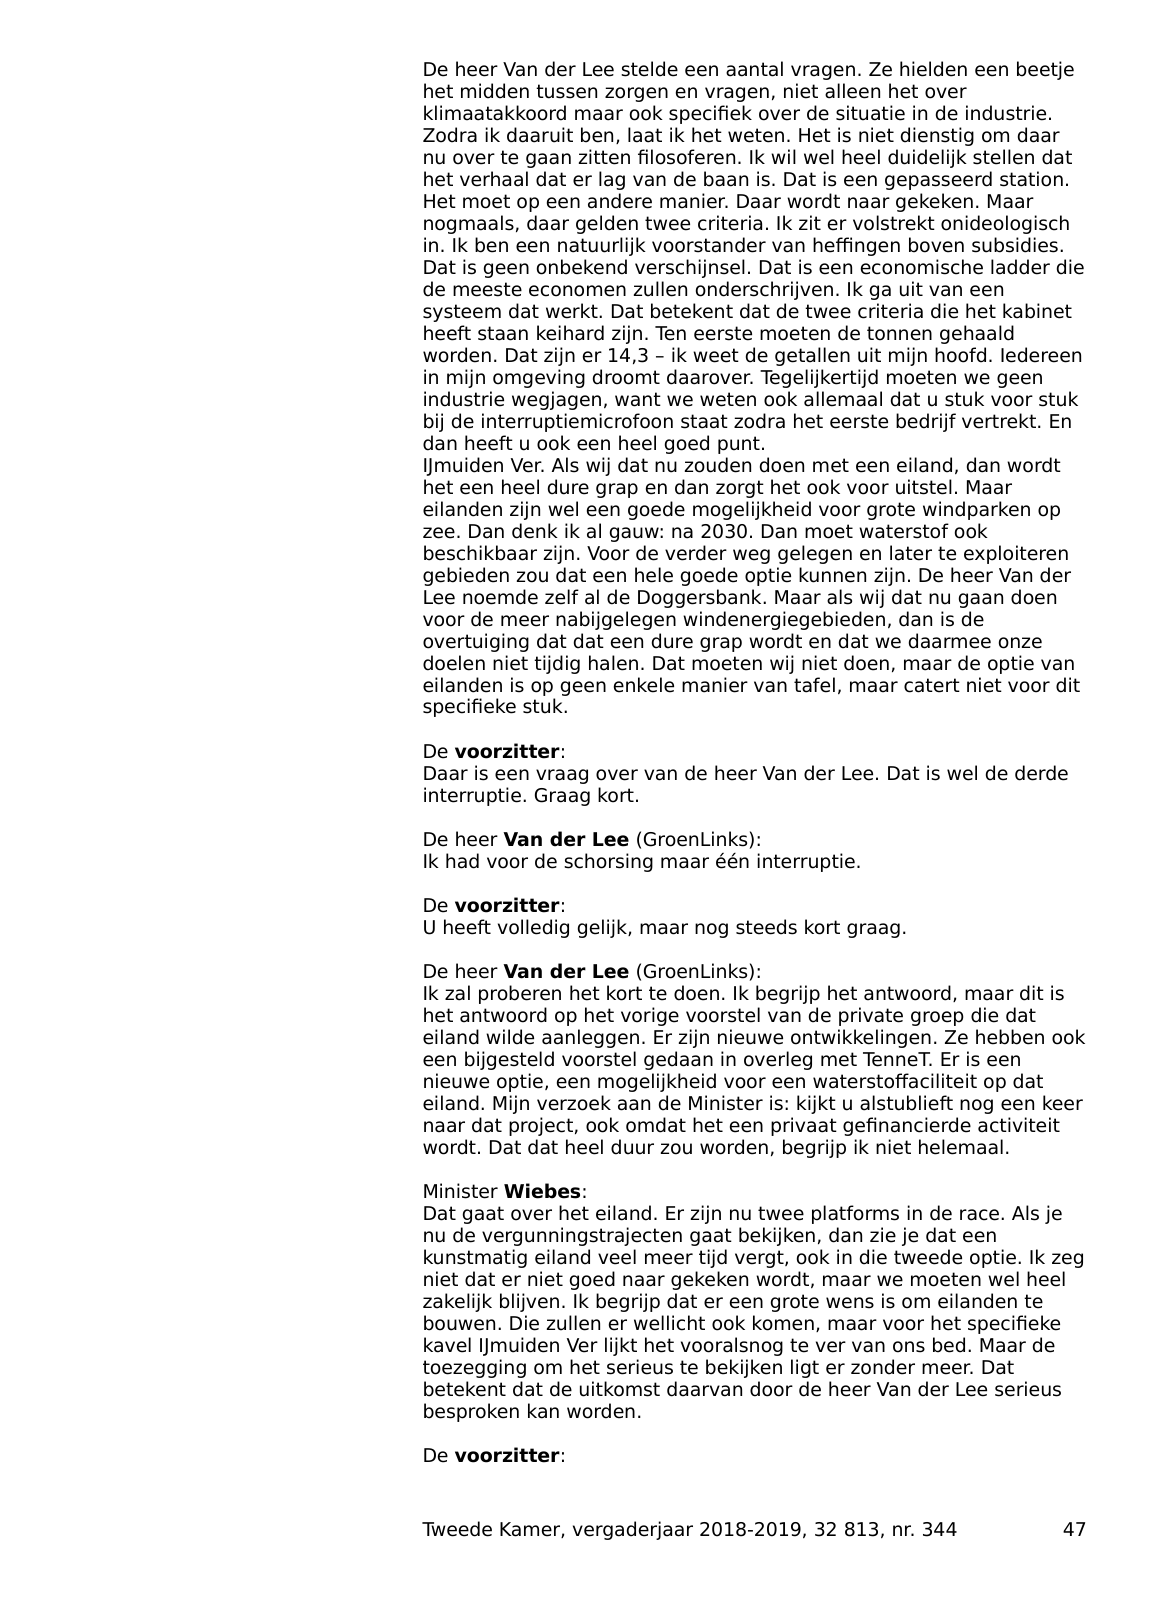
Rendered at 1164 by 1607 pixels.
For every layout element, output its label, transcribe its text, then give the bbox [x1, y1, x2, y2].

text Dat gaat over het eiland. Er zijn nu twee platforms in de race. Als je nu de vergunningstrajecten gaat bekijken, dan zie je dat een kunstmatig eiland veel meer tijd vergt, ook in die tweede optie. Ik zeg niet dat er niet goed naar gekeken wordt, maar we moeten wel heel zakelijk blijven. Ik begrijp dat er een grote wens is om eilanden te bouwen. Die zullen er wellicht ook komen, maar voor het specifieke kavel IJmuiden Ver lijkt het vooralsnog te ver van ons bed. Maar de toezegging om het serieus te bekijken ligt er zonder meer. Dat betekent dat de uitkomst daarvan door de heer Van der Lee serieus besproken kan worden. [422, 1203, 1087, 1423]
text De voorzitter: [422, 1445, 1087, 1467]
text Daar is een vraag over van de heer Van der Lee. Dat is wel de derde interruptie. Graag kort. [422, 763, 1087, 807]
text U heeft volledig gelijk, maar nog steeds kort graag. [422, 917, 1087, 939]
text De voorzitter: [422, 895, 1087, 917]
text Ik had voor de schorsing maar één interruptie. [422, 851, 1087, 873]
text IJmuiden Ver. Als wij dat nu zouden doen met een eiland, dan wordt het een heel dure grap en dan zorgt het ook voor uitstel. Maar eilanden zijn wel een goede mogelijkheid voor grote windparken op zee. Dan denk ik al gauw: na 2030. Dan moet waterstof ook beschikbaar zijn. Voor de verder weg gelegen en later te exploiteren gebieden zou dat een hele goede optie kunnen zijn. De heer Van der Lee noemde zelf al de Doggersbank. Maar als wij dat nu gaan doen voor de meer nabijgelegen windenergiegebieden, dan is de overtuiging dat dat een dure grap wordt en dat we daarmee onze doelen niet tijdig halen. Dat moeten wij niet doen, maar de optie van eilanden is op geen enkele manier van tafel, maar catert niet voor dit specifieke stuk. [422, 455, 1087, 718]
text De heer Van der Lee stelde een aantal vragen. Ze hielden een beetje het midden tussen zorgen en vragen, niet alleen het over klimaatakkoord maar ook specifiek over de situatie in de industrie. Zodra ik daaruit ben, laat ik het weten. Het is niet dienstig om daar nu over te gaan zitten filosoferen. Ik wil wel heel duidelijk stellen dat het verhaal dat er lag van de baan is. Dat is een gepasseerd station. Het moet op een andere manier. Daar wordt naar gekeken. Maar nogmaals, daar gelden twee criteria. Ik zit er volstrekt onideologisch in. Ik ben een natuurlijk voorstander van heffingen boven subsidies. Dat is geen onbekend verschijnsel. Dat is een economische ladder die de meeste economen zullen onderschrijven. Ik ga uit van een systeem dat werkt. Dat betekent dat de twee criteria die het kabinet heeft staan keihard zijn. Ten eerste moeten de tonnen gehaald worden. Dat zijn er 14,3 – ik weet de getallen uit mijn hoofd. Iedereen in mijn omgeving droomt daarover. Tegelijkertijd moeten we geen industrie wegjagen, want we weten ook allemaal dat u stuk voor stuk bij de interruptiemicrofoon staat zodra het eerste bedrijf vertrekt. En dan heeft u ook een heel goed punt. [422, 59, 1087, 455]
text Ik zal proberen het kort te doen. Ik begrijp het antwoord, maar dit is het antwoord op het vorige voorstel van de private groep die dat eiland wilde aanleggen. Er zijn nieuwe ontwikkelingen. Ze hebben ook een bijgesteld voorstel gedaan in overleg met TenneT. Er is een nieuwe optie, een mogelijkheid voor een waterstoffaciliteit op dat eiland. Mijn verzoek aan de Minister is: kijkt u alstublieft nog een keer naar dat project, ook omdat het een privaat gefinancierde activiteit wordt. Dat dat heel duur zou worden, begrijp ik niet helemaal. [422, 983, 1087, 1159]
text Minister Wiebes: [422, 1181, 1087, 1203]
text De heer Van der Lee (GroenLinks): [422, 829, 1087, 851]
text De heer Van der Lee (GroenLinks): [422, 961, 1087, 983]
text De voorzitter: [422, 741, 1087, 763]
